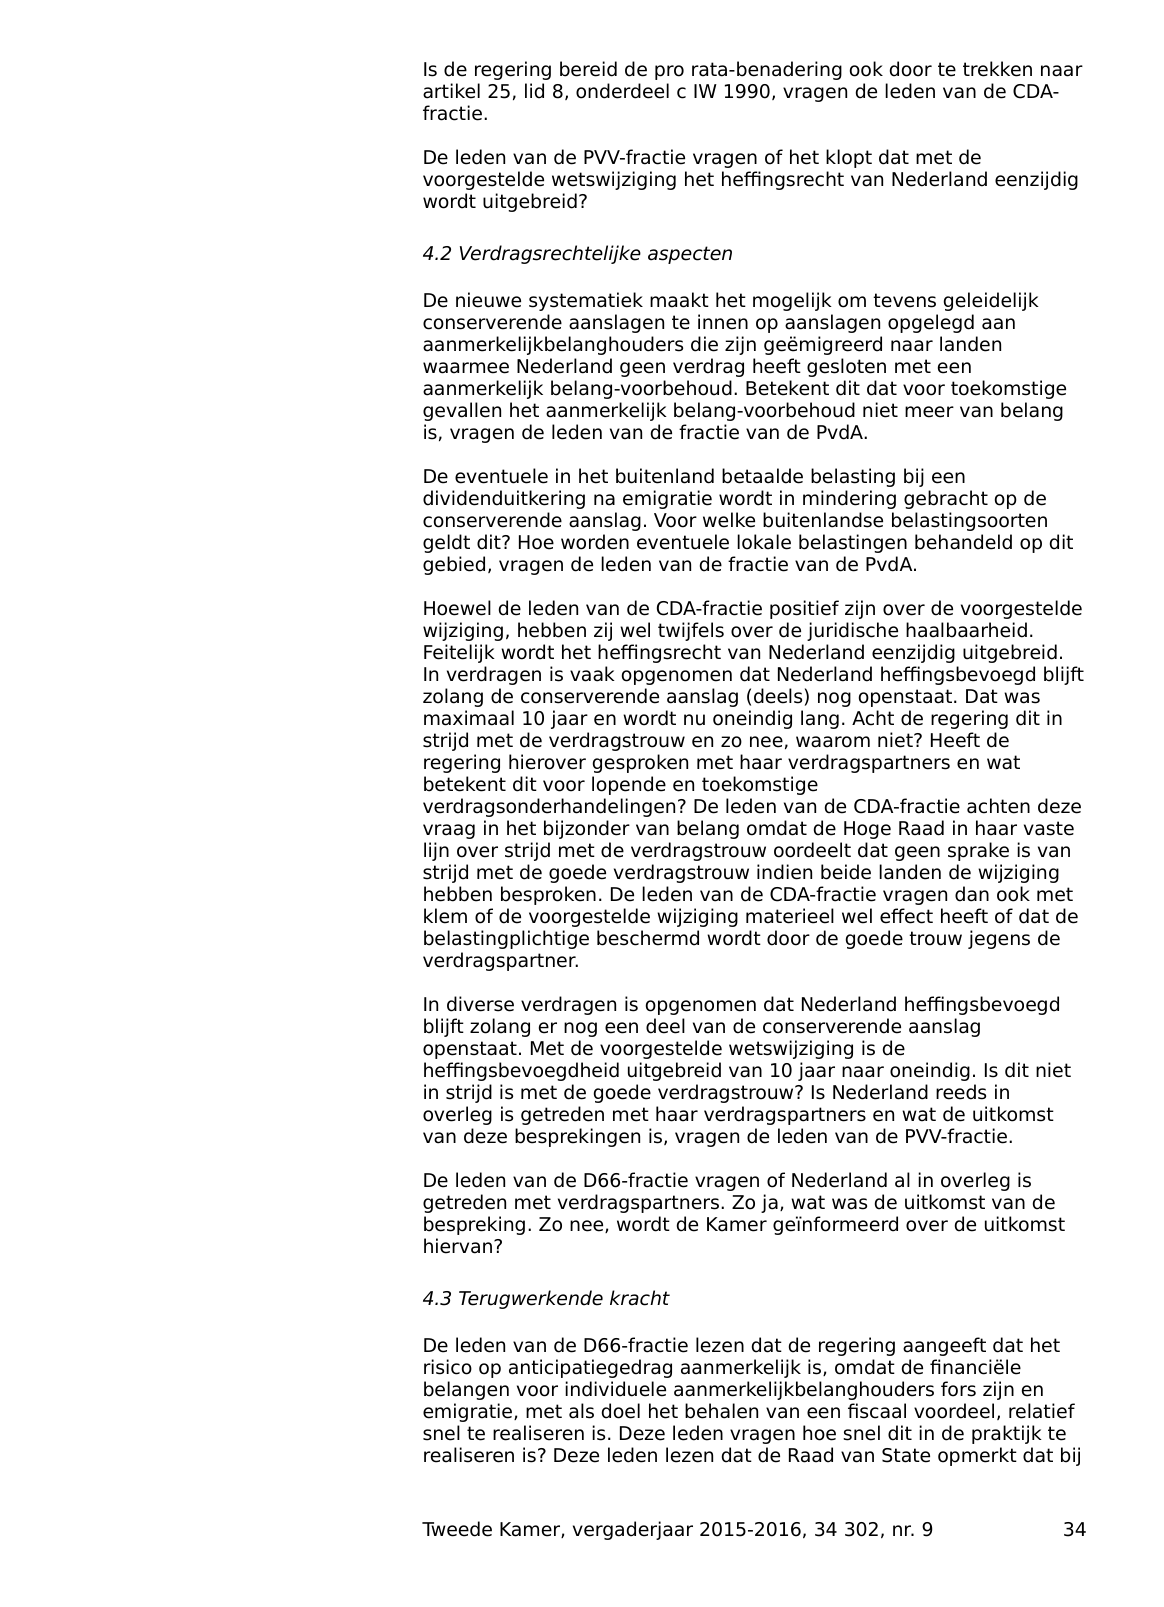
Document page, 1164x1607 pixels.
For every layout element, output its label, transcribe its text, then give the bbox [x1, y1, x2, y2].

text De leden van de PVV-fractie vragen of het klopt dat met de voorgestelde wetswijziging het heffingsrecht van Nederland eenzijdig wordt uitgebreid? [422, 147, 1087, 213]
subtitle 4.3 Terugwerkende kracht [422, 1288, 1087, 1310]
text In diverse verdragen is opgenomen dat Nederland heffingsbevoegd blijft zolang er nog een deel van de conserverende aanslag openstaat. Met de voorgestelde wetswijziging is de heffingsbevoegdheid uitgebreid van 10 jaar naar oneindig. Is dit niet in strijd is met de goede verdragstrouw? Is Nederland reeds in overleg is getreden met haar verdragspartners en wat de uitkomst van deze besprekingen is, vragen de leden van de PVV-fractie. [422, 994, 1087, 1148]
text De leden van de D66-fractie lezen dat de regering aangeeft dat het risico op anticipatiegedrag aanmerkelijk is, omdat de financiële belangen voor individuele aanmerkelijkbelanghouders fors zijn en emigratie, met als doel het behalen van een fiscaal voordeel, relatief snel te realiseren is. Deze leden vragen hoe snel dit in de praktijk te realiseren is? Deze leden lezen dat de Raad van State opmerkt dat bij [422, 1335, 1087, 1467]
text Is de regering bereid de pro rata-benadering ook door te trekken naar artikel 25, lid 8, onderdeel c IW 1990, vragen de leden van de CDA-fractie. [422, 59, 1087, 125]
text De eventuele in het buitenland betaalde belasting bij een dividenduitkering na emigratie wordt in mindering gebracht op de conserverende aanslag. Voor welke buitenlandse belastingsoorten geldt dit? Hoe worden eventuele lokale belastingen behandeld op dit gebied, vragen de leden van de fractie van de PvdA. [422, 466, 1087, 576]
subtitle 4.2 Verdragsrechtelijke aspecten [422, 243, 1087, 265]
text Hoewel de leden van de CDA-fractie positief zijn over de voorgestelde wijziging, hebben zij wel twijfels over de juridische haalbaarheid. Feitelijk wordt het heffingsrecht van Nederland eenzijdig uitgebreid. In verdragen is vaak opgenomen dat Nederland heffingsbevoegd blijft zolang de conserverende aanslag (deels) nog openstaat. Dat was maximaal 10 jaar en wordt nu oneindig lang. Acht de regering dit in strijd met de verdragstrouw en zo nee, waarom niet? Heeft de regering hierover gesproken met haar verdragspartners en wat betekent dit voor lopende en toekomstige verdragsonderhandelingen? De leden van de CDA-fractie achten deze vraag in het bijzonder van belang omdat de Hoge Raad in haar vaste lijn over strijd met de verdragstrouw oordeelt dat geen sprake is van strijd met de goede verdragstrouw indien beide landen de wijziging hebben besproken. De leden van de CDA-fractie vragen dan ook met klem of de voorgestelde wijziging materieel wel effect heeft of dat de belastingplichtige beschermd wordt door de goede trouw jegens de verdragspartner. [422, 598, 1087, 972]
text De leden van de D66-fractie vragen of Nederland al in overleg is getreden met verdragspartners. Zo ja, wat was de uitkomst van de bespreking. Zo nee, wordt de Kamer geïnformeerd over de uitkomst hiervan? [422, 1170, 1087, 1258]
text De nieuwe systematiek maakt het mogelijk om tevens geleidelijk conserverende aanslagen te innen op aanslagen opgelegd aan aanmerkelijkbelanghouders die zijn geëmigreerd naar landen waarmee Nederland geen verdrag heeft gesloten met een aanmerkelijk belang-voorbehoud. Betekent dit dat voor toekomstige gevallen het aanmerkelijk belang-voorbehoud niet meer van belang is, vragen de leden van de fractie van de PvdA. [422, 290, 1087, 444]
